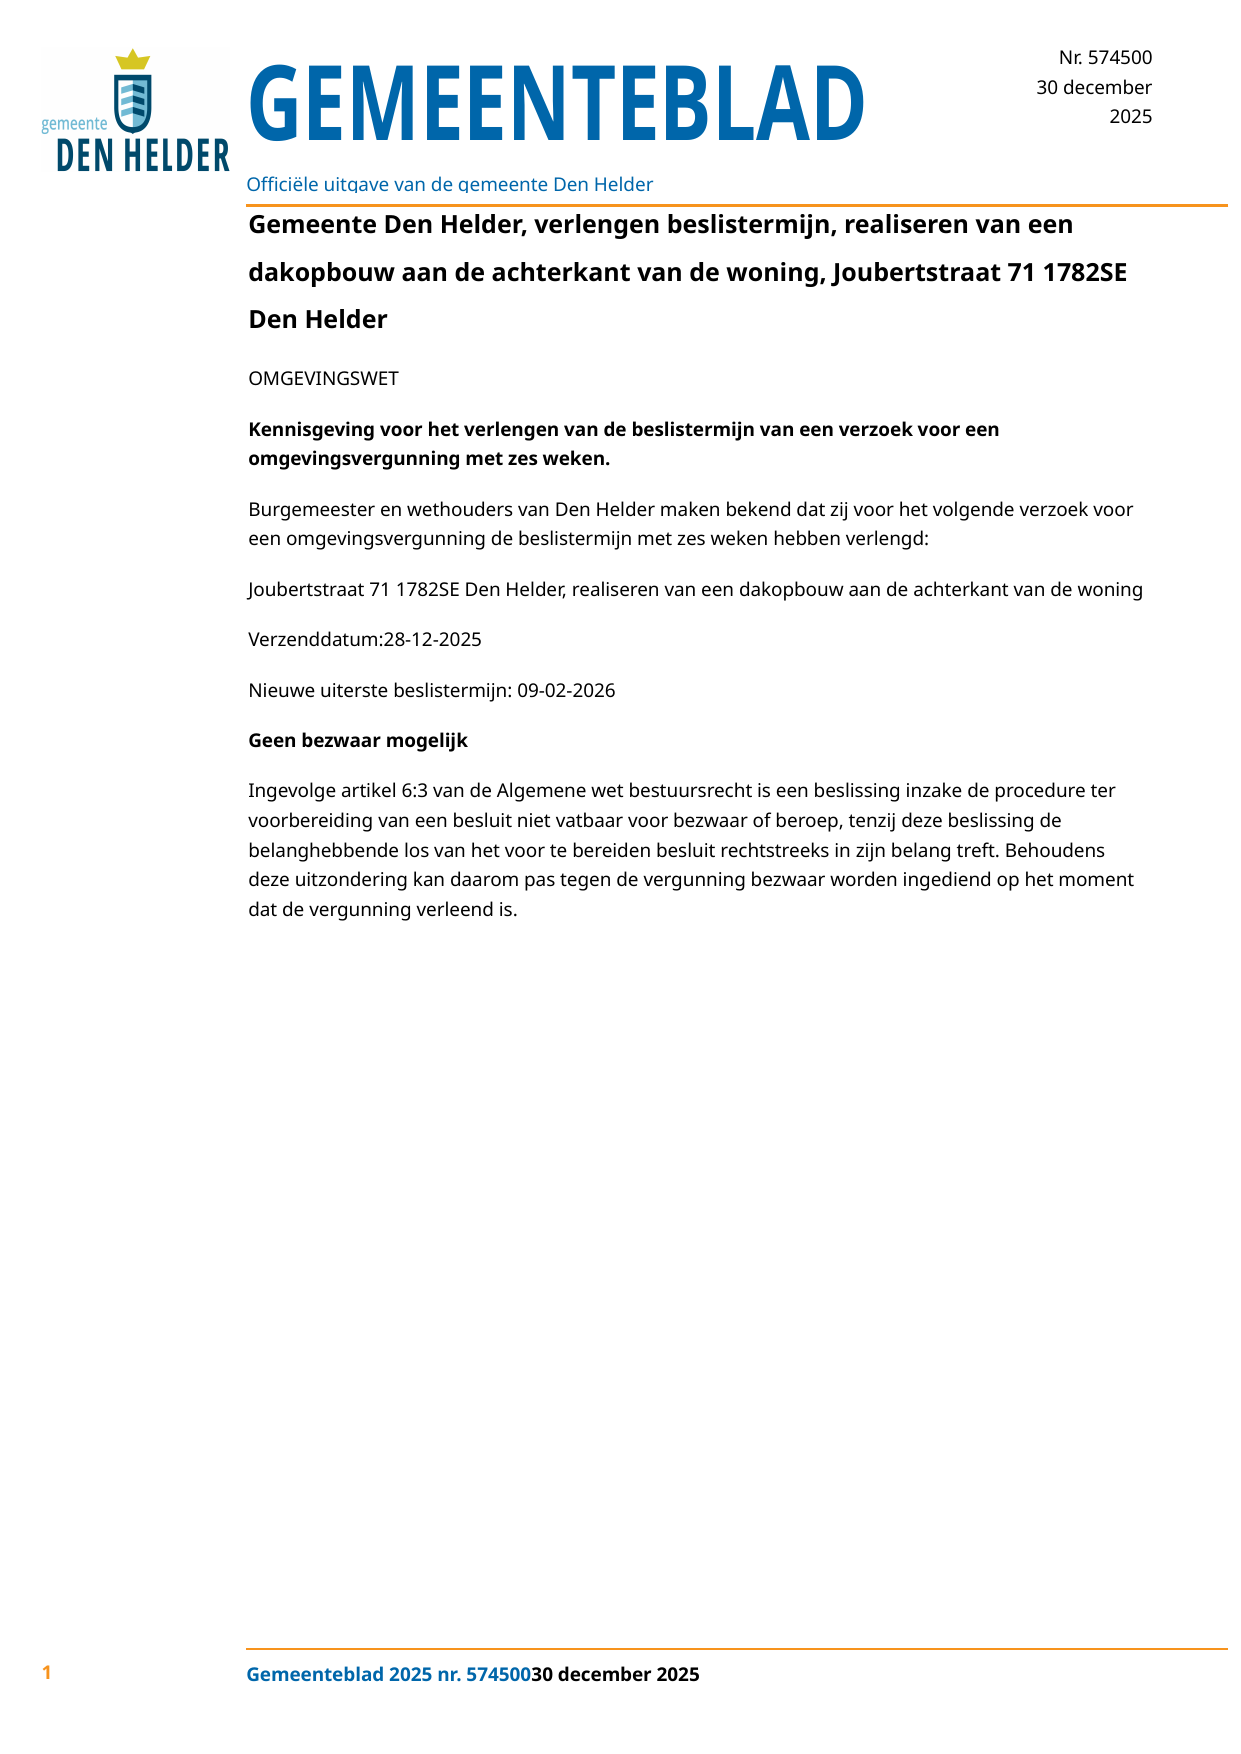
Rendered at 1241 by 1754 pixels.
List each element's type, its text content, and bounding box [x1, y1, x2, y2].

text Burgemeester en wethouders van Den Helder maken bekend dat zij voor het volgende verzoek voor een omgevingsvergunning de beslistermijn met zes weken hebben verlengd: [248, 496, 1152, 551]
text Geen bezwaar mogelijk [248, 727, 1152, 753]
text Gemeente Den Helder, verlengen beslistermijn, realiseren van een dakopbouw aan de achterkant van de woning, Joubertstraat 71 1782SE Den Helder [248, 207, 1152, 336]
text Nieuwe uiterste beslistermijn: 09-02-2026 [248, 677, 1152, 702]
text Kennisgeving voor het verlengen van de beslistermijn van een verzoek voor een omgevingsvergunning met zes weken. [248, 416, 1152, 471]
text Ingevolge artikel 6:3 van de Algemene wet bestuursrecht is een beslissing inzake de procedure ter voorbereiding van een besluit niet vatbaar voor bezwaar of beroep, tenzij deze beslissing de belanghebbende los van het voor te bereiden besluit rechtstreeks in zijn belang treft. Behoudens deze uitzondering kan daarom pas tegen de vergunning bezwaar worden ingediend op het moment dat de vergunning verleend is. [248, 778, 1152, 922]
picture [182, 144, 187, 165]
text Verzenddatum:28-12-2025 [248, 626, 1152, 652]
text Joubertstraat 71 1782SE Den Helder, realiseren van een dakopbouw aan de achterkant van de woning [248, 576, 1152, 602]
picture [220, 160, 224, 172]
picture [100, 154, 106, 172]
picture [63, 144, 68, 165]
picture [130, 157, 135, 172]
picture [41, 47, 231, 172]
text OMGEVINGSWET [248, 366, 1152, 391]
